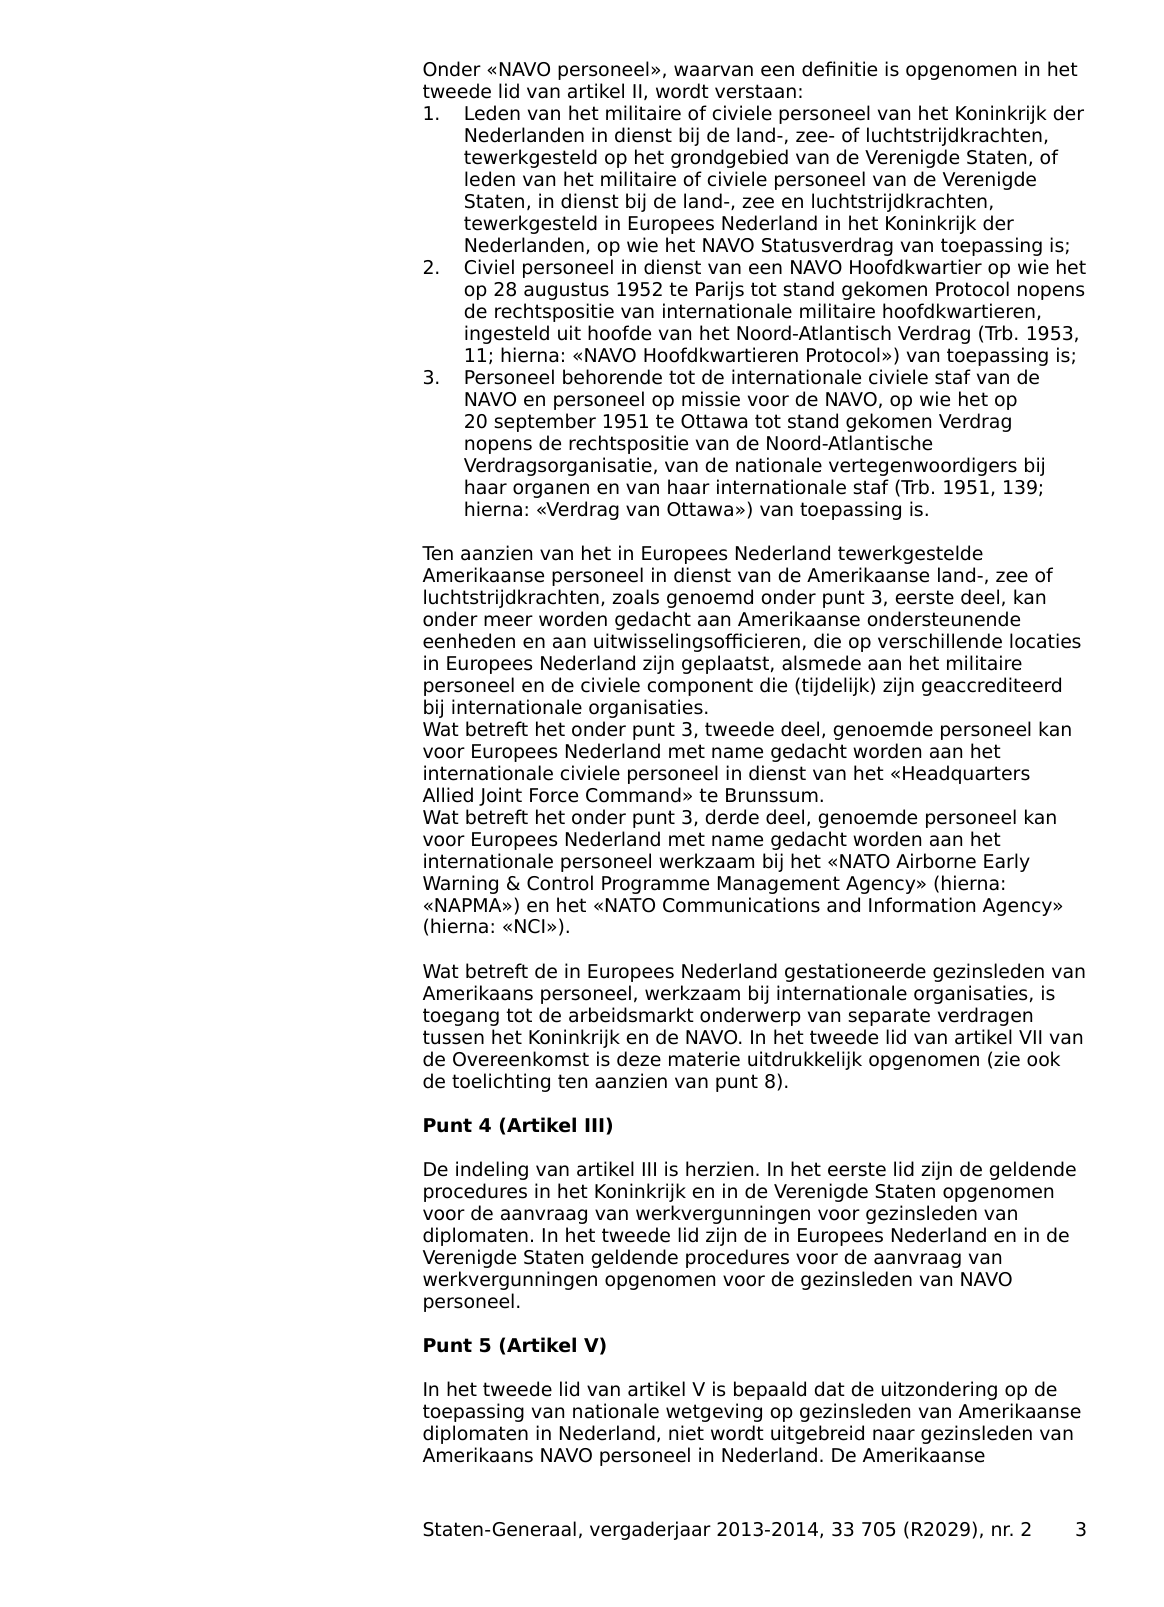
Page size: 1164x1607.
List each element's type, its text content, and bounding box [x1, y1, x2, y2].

text Wat betreft het onder punt 3, derde deel, genoemde personeel kan voor Europees Nederland met name gedacht worden aan het internationale personeel werkzaam bij het «NATO Airborne Early Warning & Control Programme Management Agency» (hierna: «NAPMA») en het «NATO Communications and Information Agency» (hierna: «NCI»). [422, 807, 1087, 938]
text Ten aanzien van het in Europees Nederland tewerkgestelde Amerikaanse personeel in dienst van de Amerikaanse land-, zee of luchtstrijdkrachten, zoals genoemd onder punt 3, eerste deel, kan onder meer worden gedacht aan Amerikaanse ondersteunende eenheden en aan uitwisselingsofficieren, die op verschillende locaties in Europees Nederland zijn geplaatst, alsmede aan het militaire personeel en de civiele component die (tijdelijk) zijn geaccrediteerd bij internationale organisaties. [422, 543, 1087, 719]
subtitle Punt 5 (Artikel V) [422, 1335, 1087, 1357]
text 3. Personeel behorende tot de internationale civiele staf van de NAVO en personeel op missie voor de NAVO, op wie het op 20 september 1951 te Ottawa tot stand gekomen Verdrag nopens de rechtspositie van de Noord-Atlantische Verdragsorganisatie, van de nationale vertegenwoordigers bij haar organen en van haar internationale staf (Trb. 1951, 139; hierna: «Verdrag van Ottawa») van toepassing is. [422, 367, 1087, 521]
subtitle Punt 4 (Artikel III) [422, 1115, 1087, 1137]
text De indeling van artikel III is herzien. In het eerste lid zijn de geldende procedures in het Koninkrijk en in de Verenigde Staten opgenomen voor de aanvraag van werkvergunningen voor gezinsleden van diplomaten. In het tweede lid zijn de in Europees Nederland en in de Verenigde Staten geldende procedures voor de aanvraag van werkvergunningen opgenomen voor de gezinsleden van NAVO personeel. [422, 1159, 1087, 1313]
text Onder «NAVO personeel», waarvan een definitie is opgenomen in het tweede lid van artikel II, wordt verstaan: [422, 59, 1087, 103]
text Wat betreft de in Europees Nederland gestationeerde gezinsleden van Amerikaans personeel, werkzaam bij internationale organisaties, is toegang tot de arbeidsmarkt onderwerp van separate verdragen tussen het Koninkrijk en de NAVO. In het tweede lid van artikel VII van de Overeenkomst is deze materie uitdrukkelijk opgenomen (zie ook de toelichting ten aanzien van punt 8). [422, 961, 1087, 1092]
text Wat betreft het onder punt 3, tweede deel, genoemde personeel kan voor Europees Nederland met name gedacht worden aan het internationale civiele personeel in dienst van het «Headquarters Allied Joint Force Command» te Brunssum. [422, 719, 1087, 807]
text 2. Civiel personeel in dienst van een NAVO Hoofdkwartier op wie het op 28 augustus 1952 te Parijs tot stand gekomen Protocol nopens de rechtspositie van internationale militaire hoofdkwartieren, ingesteld uit hoofde van het Noord-Atlantisch Verdrag (Trb. 1953, 11; hierna: «NAVO Hoofdkwartieren Protocol») van toepassing is; [422, 257, 1087, 367]
text In het tweede lid van artikel V is bepaald dat de uitzondering op de toepassing van nationale wetgeving op gezinsleden van Amerikaanse diplomaten in Nederland, niet wordt uitgebreid naar gezinsleden van Amerikaans NAVO personeel in Nederland. De Amerikaanse [422, 1379, 1087, 1467]
text 1. Leden van het militaire of civiele personeel van het Koninkrijk der Nederlanden in dienst bij de land-, zee- of luchtstrijdkrachten, tewerkgesteld op het grondgebied van de Verenigde Staten, of leden van het militaire of civiele personeel van de Verenigde Staten, in dienst bij de land-, zee en luchtstrijdkrachten, tewerkgesteld in Europees Nederland in het Koninkrijk der Nederlanden, op wie het NAVO Statusverdrag van toepassing is; [422, 103, 1087, 257]
